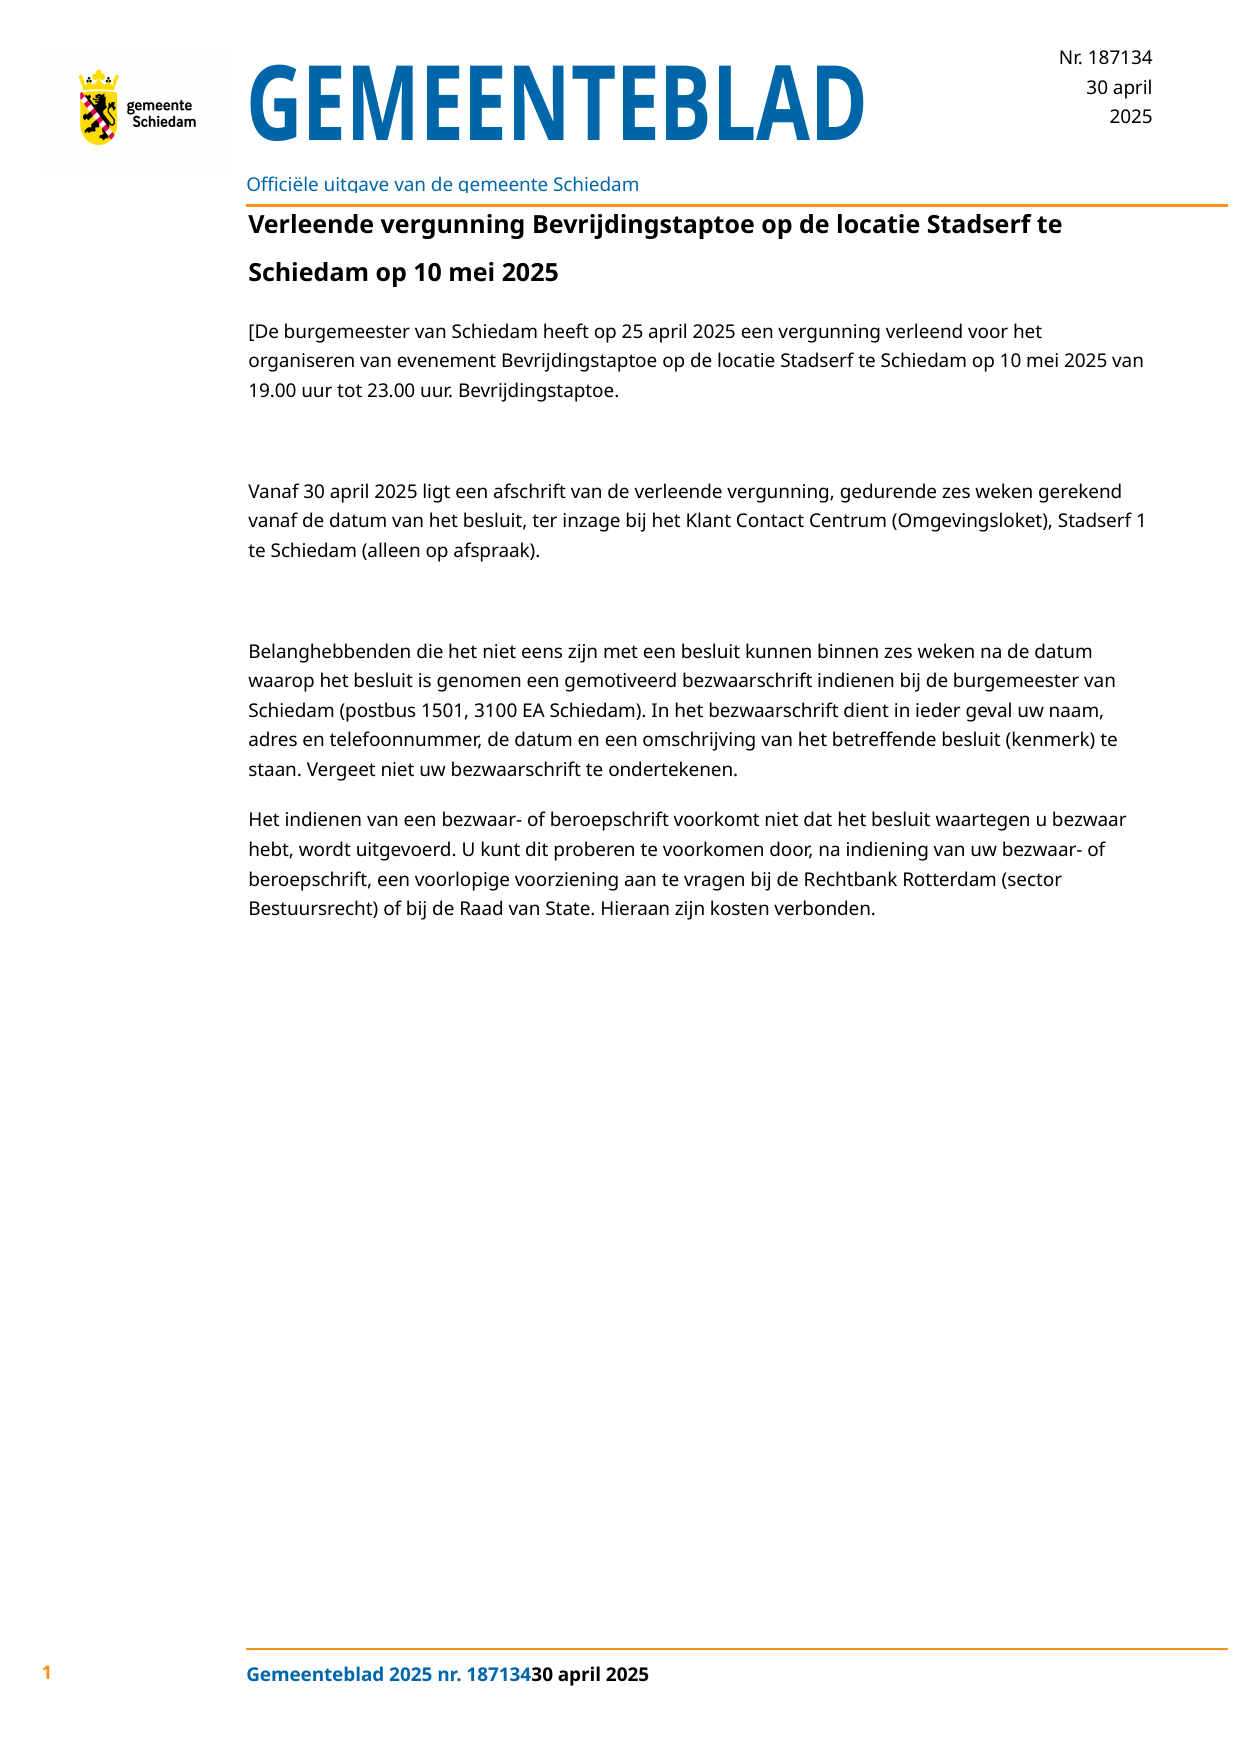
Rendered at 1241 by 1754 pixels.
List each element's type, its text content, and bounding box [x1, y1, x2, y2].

text Belanghebbenden die het niet eens zijn met een besluit kunnen binnen zes weken na de datum waarop het besluit is genomen een gemotiveerd bezwaarschrift indienen bij de burgemeester van Schiedam (postbus 1501, 3100 EA Schiedam). In het bezwaarschrift dient in ieder geval uw naam, adres en telefoonnummer, de datum en een omschrijving van het betreffende besluit (kenmerk) te staan. Vergeet niet uw bezwaarschrift te ondertekenen. [248, 638, 1152, 782]
text Verleende vergunning Bevrijdingstaptoe op de locatie Stadserf te Schiedam op 10 mei 2025 [248, 207, 1152, 288]
text [De burgemeester van Schiedam heeft op 25 april 2025 een vergunning verleend voor het organiseren van evenement Bevrijdingstaptoe op de locatie Stadserf te Schiedam op 10 mei 2025 van 19.00 uur tot 23.00 uur. Bevrijdingstaptoe. [248, 318, 1152, 403]
text Het indienen van een bezwaar- of beroepschrift voorkomt niet dat het besluit waartegen u bezwaar hebt, wordt uitgevoerd. U kunt dit proberen te voorkomen door, na indiening van uw bezwaar- of beroepschrift, een voorlopige voorziening aan te vragen bij de Rechtbank Rotterdam (sector Bestuursrecht) of bij de Raad van State. Hieraan zijn kosten verbonden. [248, 807, 1152, 921]
text Vanaf 30 april 2025 ligt een afschrift van de verleende vergunning, gedurende zes weken gerekend vanaf de datum van het besluit, ter inzage bij het Klant Contact Centrum (Omgevingsloket), Stadserf 1 te Schiedam (alleen op afspraak). [248, 478, 1152, 563]
picture [41, 47, 231, 172]
